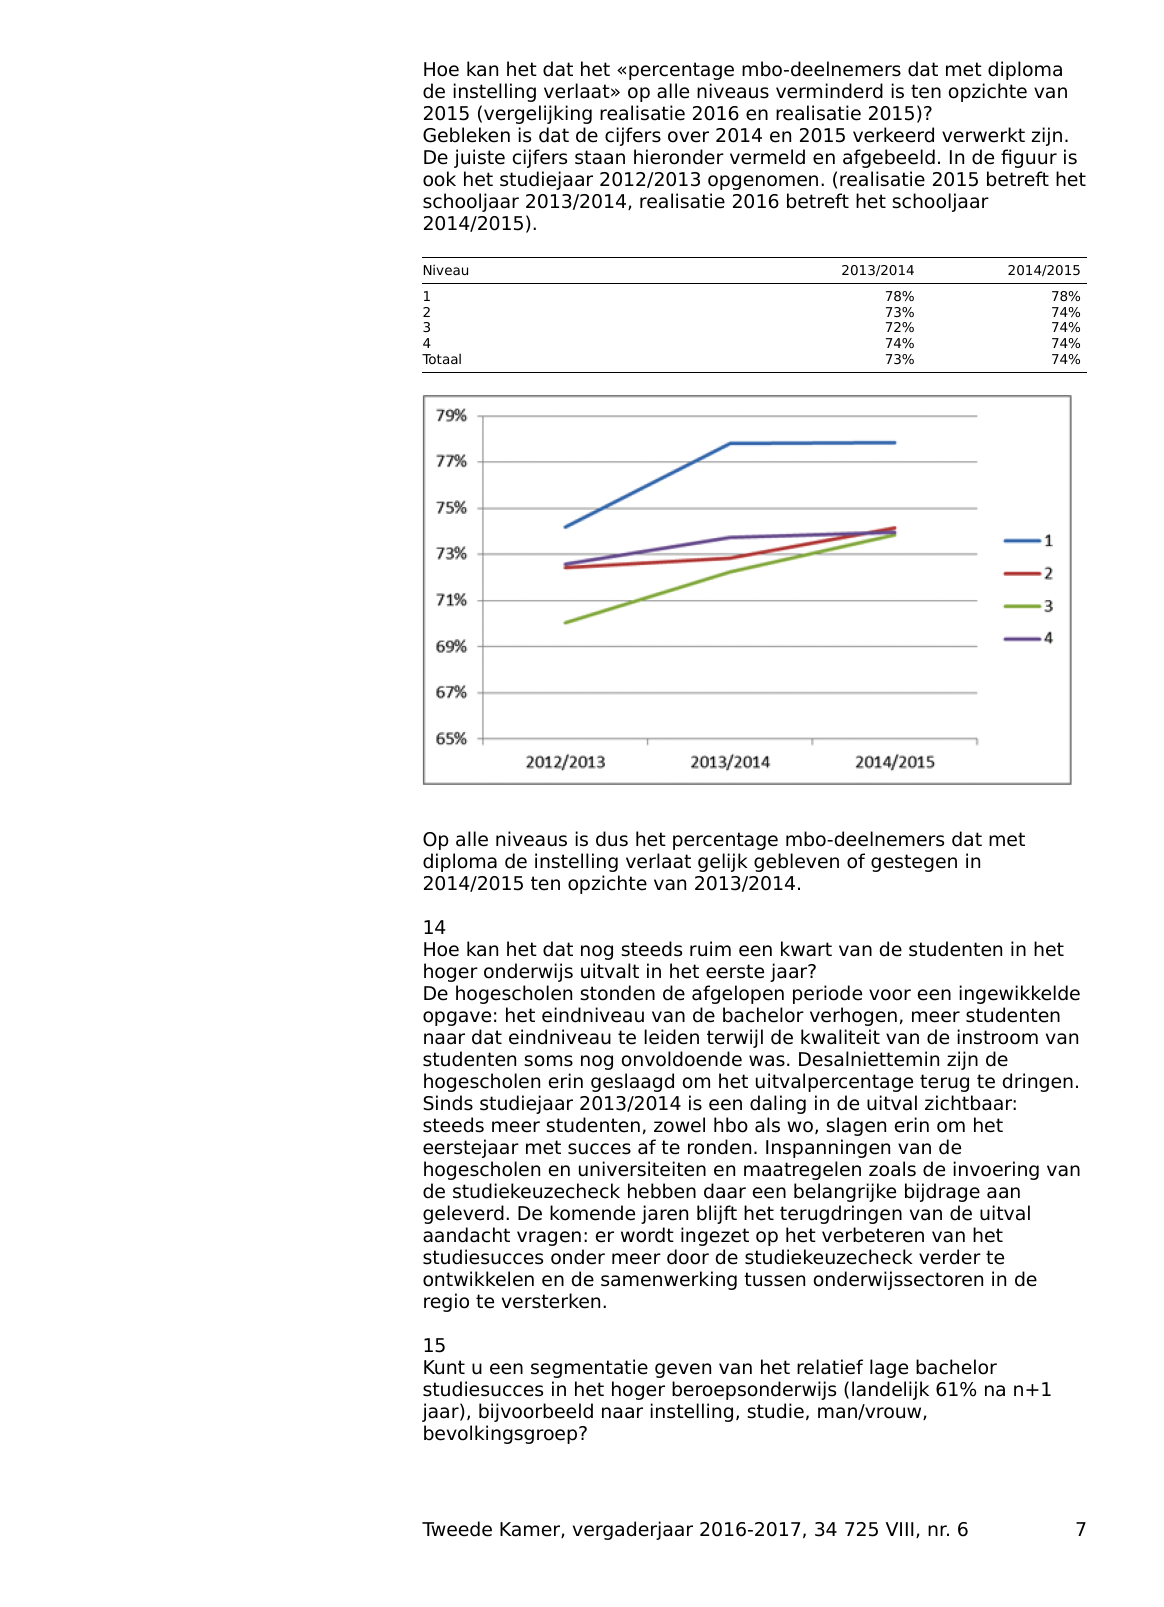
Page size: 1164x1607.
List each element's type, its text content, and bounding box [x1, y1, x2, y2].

text Hoe kan het dat het «percentage mbo-deelnemers dat met diploma de instelling verlaat» op alle niveaus verminderd is ten opzichte van 2015 (vergelijking realisatie 2016 en realisatie 2015)? [422, 59, 1087, 125]
table_cell 74% [754, 336, 921, 352]
table_cell 3 [422, 320, 754, 336]
table_cell 74% [921, 352, 1087, 372]
table_cell 2 [422, 304, 754, 320]
text 15 [422, 1335, 1087, 1357]
table_cell 4 [422, 336, 754, 352]
table_cell 74% [921, 304, 1087, 320]
table_cell Totaal [422, 352, 754, 372]
table_cell 74% [921, 336, 1087, 352]
text Op alle niveaus is dus het percentage mbo-deelnemers dat met diploma de instelling verlaat gelijk gebleven of gestegen in 2014/2015 ten opzichte van 2013/2014. [422, 829, 1087, 895]
table_header Niveau [422, 258, 754, 283]
picture [422, 395, 1072, 785]
table_cell 78% [921, 284, 1087, 304]
table_cell 78% [754, 284, 921, 304]
table_cell 1 [422, 284, 754, 304]
text 14 [422, 917, 1087, 939]
text Gebleken is dat de cijfers over 2014 en 2015 verkeerd verwerkt zijn. De juiste cijfers staan hieronder vermeld en afgebeeld. In de figuur is ook het studiejaar 2012/2013 opgenomen. (realisatie 2015 betreft het schooljaar 2013/2014, realisatie 2016 betreft het schooljaar 2014/2015). [422, 125, 1087, 235]
text Kunt u een segmentatie geven van het relatief lage bachelor studiesucces in het hoger beroepsonderwijs (landelijk 61% na n+1 jaar), bijvoorbeeld naar instelling, studie, man/vrouw, bevolkingsgroep? [422, 1357, 1087, 1445]
table_header 2014/2015 [921, 258, 1087, 283]
text Hoe kan het dat nog steeds ruim een kwart van de studenten in het hoger onderwijs uitvalt in het eerste jaar? [422, 939, 1087, 983]
table_header 2013/2014 [754, 258, 921, 283]
text De hogescholen stonden de afgelopen periode voor een ingewikkelde opgave: het eindniveau van de bachelor verhogen, meer studenten naar dat eindniveau te leiden terwijl de kwaliteit van de instroom van studenten soms nog onvoldoende was. Desalniettemin zijn de hogescholen erin geslaagd om het uitvalpercentage terug te dringen. Sinds studiejaar 2013/2014 is een daling in de uitval zichtbaar: steeds meer studenten, zowel hbo als wo, slagen erin om het eerstejaar met succes af te ronden. Inspanningen van de hogescholen en universiteiten en maatregelen zoals de invoering van de studiekeuzecheck hebben daar een belangrijke bijdrage aan geleverd. De komende jaren blijft het terugdringen van de uitval aandacht vragen: er wordt ingezet op het verbeteren van het studiesucces onder meer door de studiekeuzecheck verder te ontwikkelen en de samenwerking tussen onderwijssectoren in de regio te versterken. [422, 983, 1087, 1313]
table_cell 73% [754, 304, 921, 320]
table_cell 73% [754, 352, 921, 372]
table_cell 72% [754, 320, 921, 336]
table_cell 74% [921, 320, 1087, 336]
